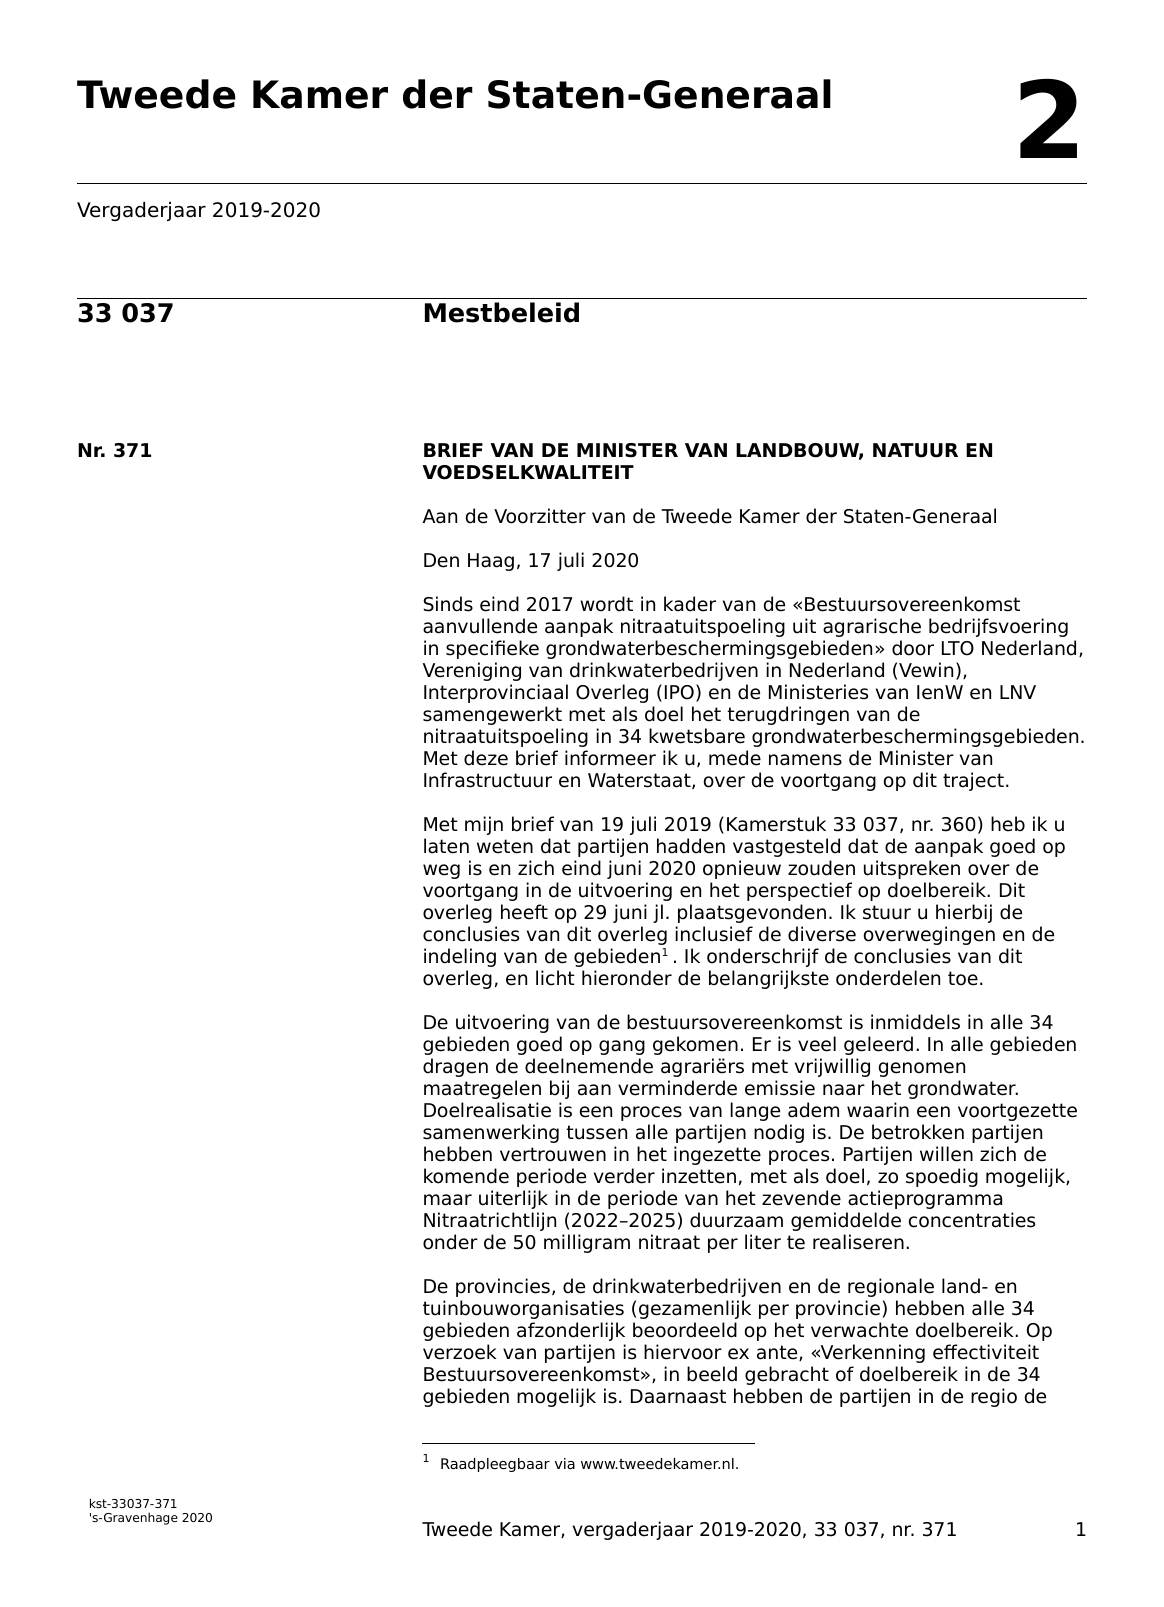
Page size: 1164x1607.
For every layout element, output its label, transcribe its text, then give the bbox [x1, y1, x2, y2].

text Aan de Voorzitter van de Tweede Kamer der Staten-Generaal [422, 506, 1087, 528]
text De uitvoering van de bestuursovereenkomst is inmiddels in alle 34 gebieden goed op gang gekomen. Er is veel geleerd. In alle gebieden dragen de deelnemende agrariërs met vrijwillig genomen maatregelen bij aan verminderde emissie naar het grondwater. Doelrealisatie is een proces van lange adem waarin een voortgezette samenwerking tussen alle partijen nodig is. De betrokken partijen hebben vertrouwen in het ingezette proces. Partijen willen zich de komende periode verder inzetten, met als doel, zo spoedig mogelijk, maar uiterlijk in de periode van het zevende actieprogramma Nitraatrichtlijn (2022–2025) duurzaam gemiddelde concentraties onder de 50 milligram nitraat per liter te realiseren. [422, 1012, 1087, 1254]
text 's-Gravenhage 2020 [88, 1511, 323, 1525]
table_header Tweede Kamer der Staten-Generaal [77, 59, 886, 183]
text Raadpleegbaar via www.tweedekamer.nl. [422, 1452, 1087, 1474]
text Den Haag, 17 juli 2020 [422, 550, 1087, 572]
text Met mijn brief van 19 juli 2019 (Kamerstuk 33 037, nr. 360) heb ik u laten weten dat partijen hadden vastgesteld dat de aanpak goed op weg is en zich eind juni 2020 opnieuw zouden uitspreken over de voortgang in de uitvoering en het perspectief op doelbereik. Dit overleg heeft op 29 juni jl. plaatsgevonden. Ik stuur u hierbij de conclusies van dit overleg inclusief de diverse overwegingen en de indeling van de gebieden. Ik onderschrijf de conclusies van dit overleg, en licht hieronder de belangrijkste onderdelen toe. [422, 814, 1087, 990]
text Sinds eind 2017 wordt in kader van de «Bestuursovereenkomst aanvullende aanpak nitraatuitspoeling uit agrarische bedrijfsvoering in specifieke grondwaterbeschermingsgebieden» door LTO Nederland, Vereniging van drinkwaterbedrijven in Nederland (Vewin), Interprovinciaal Overleg (IPO) en de Ministeries van IenW en LNV samengewerkt met als doel het terugdringen van de nitraatuitspoeling in 34 kwetsbare grondwaterbeschermingsgebieden. Met deze brief informeer ik u, mede namens de Minister van Infrastructuur en Waterstaat, over de voortgang op dit traject. [422, 594, 1087, 792]
text kst-33037-371 [88, 1497, 323, 1511]
subtitle 33 037 Mestbeleid [77, 299, 1087, 329]
subtitle Nr. 371 BRIEF VAN DE MINISTER VAN LANDBOUW, NATUUR EN VOEDSELKWALITEIT [77, 440, 1087, 484]
text De provincies, de drinkwaterbedrijven en de regionale land- en tuinbouworganisaties (gezamenlijk per provincie) hebben alle 34 gebieden afzonderlijk beoordeeld op het verwachte doelbereik. Op verzoek van partijen is hiervoor ex ante, «Verkenning effectiviteit Bestuursovereenkomst», in beeld gebracht of doelbereik in de 34 gebieden mogelijk is. Daarnaast hebben de partijen in de regio de [422, 1276, 1087, 1408]
table_header 2 [886, 59, 1087, 183]
table_cell Vergaderjaar 2019-2020 [77, 184, 1087, 298]
